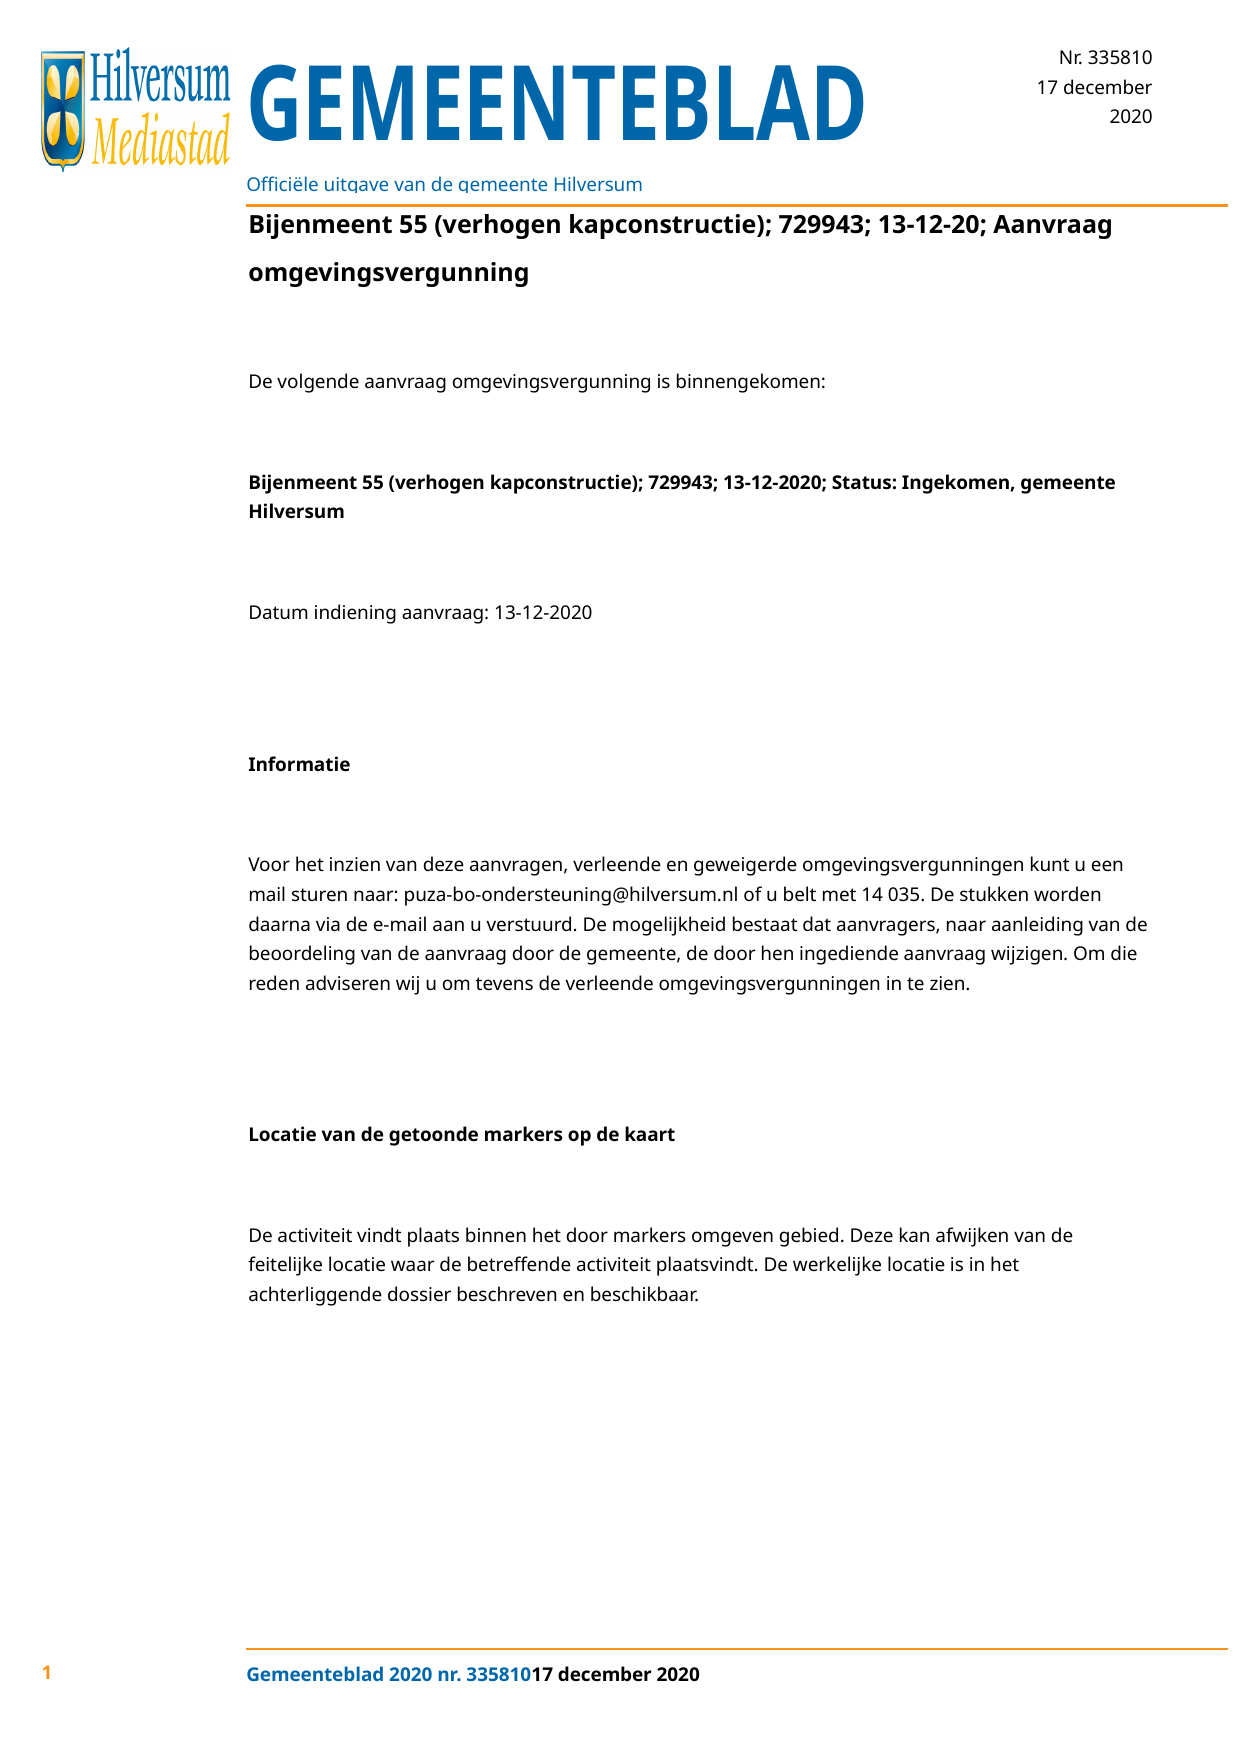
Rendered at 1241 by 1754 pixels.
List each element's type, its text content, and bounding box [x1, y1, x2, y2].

picture [41, 47, 231, 172]
text De activiteit vindt plaats binnen het door markers omgeven gebied. Deze kan afwijken van de feitelijke locatie waar de betreffende activiteit plaatsvindt. De werkelijke locatie is in het achterliggende dossier beschreven en beschikbaar. [248, 1222, 1152, 1307]
text Bijenmeent 55 (verhogen kapconstructie); 729943; 13-12-20; Aanvraag omgevingsvergunning [248, 207, 1152, 288]
text Voor het inzien van deze aanvragen, verleende en geweigerde omgevingsvergunningen kunt u een mail sturen naar: puza-bo-ondersteuning@hilversum.nl of u belt met 14 035. De stukken worden daarna via de e-mail aan u verstuurd. De mogelijkheid bestaat dat aanvragers, naar aanleiding van de beoordeling van de aanvraag door de gemeente, de door hen ingediende aanvraag wijzigen. Om die reden adviseren wij u om tevens de verleende omgevingsvergunningen in te zien. [248, 852, 1152, 996]
text Bijenmeent 55 (verhogen kapconstructie); 729943; 13-12-2020; Status: Ingekomen, gemeente Hilversum [248, 469, 1152, 524]
text Informatie [248, 751, 1152, 777]
text Locatie van de getoonde markers op de kaart [248, 1121, 1152, 1147]
text De volgende aanvraag omgevingsvergunning is binnengekomen: [248, 368, 1152, 394]
text Datum indiening aanvraag: 13-12-2020 [248, 599, 1152, 625]
